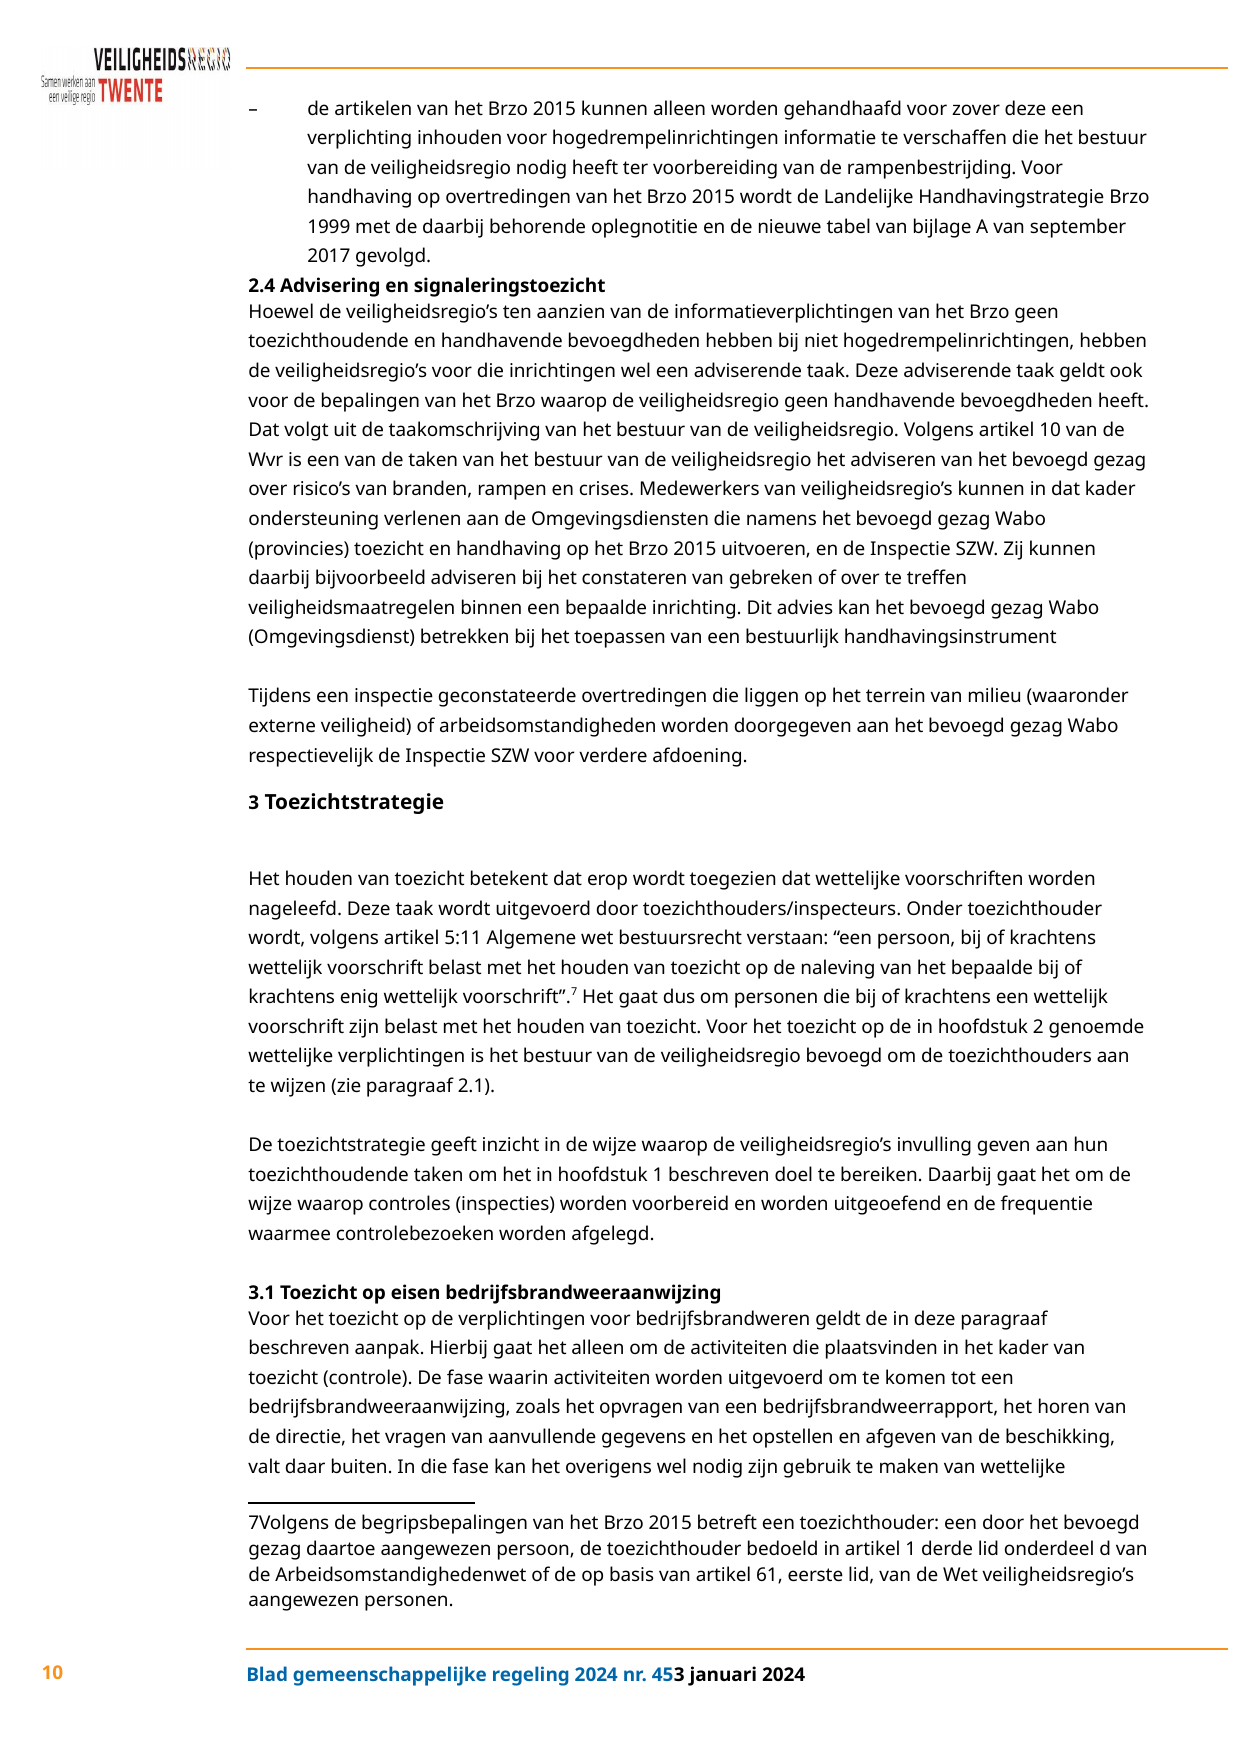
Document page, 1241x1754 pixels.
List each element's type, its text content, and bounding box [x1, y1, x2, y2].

text De toezichtstrategie geeft inzicht in de wijze waarop de veiligheidsregio’s invulling geven aan hun toezichthoudende taken om het in hoofdstuk 1 beschreven doel te bereiken. Daarbij gaat het om de wijze waarop controles (inspecties) worden voorbereid en worden uitgeoefend en de frequentie waarmee controlebezoeken worden afgelegd. [248, 1131, 1152, 1246]
list de artikelen van het Brzo 2015 kunnen alleen worden gehandhaafd voor zover deze een verplichting inhouden voor hogedrempelinrichtingen informatie te verschaffen die het bestuur van de veiligheidsregio nodig heeft ter voorbereiding van de rampenbestrijding. Voor handhaving op overtredingen van het Brzo 2015 wordt de Landelijke Handhavingstrategie Brzo 1999 met de daarbij behorende oplegnotitie en de nieuwe tabel van bijlage A van september 2017 gevolgd. [248, 95, 1152, 268]
text Hoewel de veiligheidsregio’s ten aanzien van de informatieverplichtingen van het Brzo geen toezichthoudende en handhavende bevoegdheden hebben bij niet hogedrempelinrichtingen, hebben de veiligheidsregio’s voor die inrichtingen wel een adviserende taak. Deze adviserende taak geldt ook voor de bepalingen van het Brzo waarop de veiligheidsregio geen handhavende bevoegdheden heeft. Dat volgt uit de taakomschrijving van het bestuur van de veiligheidsregio. Volgens artikel 10 van de Wvr is een van de taken van het bestuur van de veiligheidsregio het adviseren van het bevoegd gezag over risico’s van branden, rampen en crises. Medewerkers van veiligheidsregio’s kunnen in dat kader ondersteuning verlenen aan de Omgevingsdiensten die namens het bevoegd gezag Wabo (provincies) toezicht en handhaving op het Brzo 2015 uitvoeren, en de Inspectie SZW. Zij kunnen daarbij bijvoorbeeld adviseren bij het constateren van gebreken of over te treffen veiligheidsmaatregelen binnen een bepaalde inrichting. Dit advies kan het bevoegd gezag Wabo (Omgevingsdienst) betrekken bij het toepassen van een bestuurlijk handhavingsinstrument [248, 298, 1152, 649]
text 2.4 Advisering en signaleringstoezicht [248, 272, 1152, 298]
text Volgens de begripsbepalingen van het Brzo 2015 betreft een toezichthouder: een door het bevoegd gezag daartoe aangewezen persoon, de toezichthouder bedoeld in artikel 1 derde lid onderdeel d van de Arbeidsomstandighedenwet of de op basis van artikel 61, eerste lid, van de Wet veiligheidsregio’s aangewezen personen. [248, 1509, 1152, 1612]
picture [41, 47, 231, 172]
text 3.1 Toezicht op eisen bedrijfsbrandweeraanwijzing [248, 1279, 1152, 1305]
text Het houden van toezicht betekent dat erop wordt toegezien dat wettelijke voorschriften worden nageleefd. Deze taak wordt uitgevoerd door toezichthouders/inspecteurs. Onder toezichthouder wordt, volgens artikel 5:11 Algemene wet bestuursrecht verstaan: “een persoon, bij of krachtens wettelijk voorschrift belast met het houden van toezicht op de naleving van het bepaalde bij of krachtens enig wettelijk voorschrift”. Het gaat dus om personen die bij of krachtens een wettelijk voorschrift zijn belast met het houden van toezicht. Voor het toezicht op de in hoofdstuk 2 genoemde wettelijke verplichtingen is het bestuur van de veiligheidsregio bevoegd om de toezichthouders aan te wijzen (zie paragraaf 2.1). [248, 865, 1152, 1098]
text Tijdens een inspectie geconstateerde overtredingen die liggen op het terrein van milieu (waaronder externe veiligheid) of arbeidsomstandigheden worden doorgegeven aan het bevoegd gezag Wabo respectievelijk de Inspectie SZW voor verdere afdoening. [248, 683, 1152, 767]
text 3 Toezichtstrategie [248, 787, 1152, 816]
text Voor het toezicht op de verplichtingen voor bedrijfsbrandweren geldt de in deze paragraaf beschreven aanpak. Hierbij gaat het alleen om de activiteiten die plaatsvinden in het kader van toezicht (controle). De fase waarin activiteiten worden uitgevoerd om te komen tot een bedrijfsbrandweeraanwijzing, zoals het opvragen van een bedrijfsbrandweerrapport, het horen van de directie, het vragen van aanvullende gegevens en het opstellen en afgeven van de beschikking, valt daar buiten. In die fase kan het overigens wel nodig zijn gebruik te maken van wettelijke [248, 1305, 1152, 1479]
